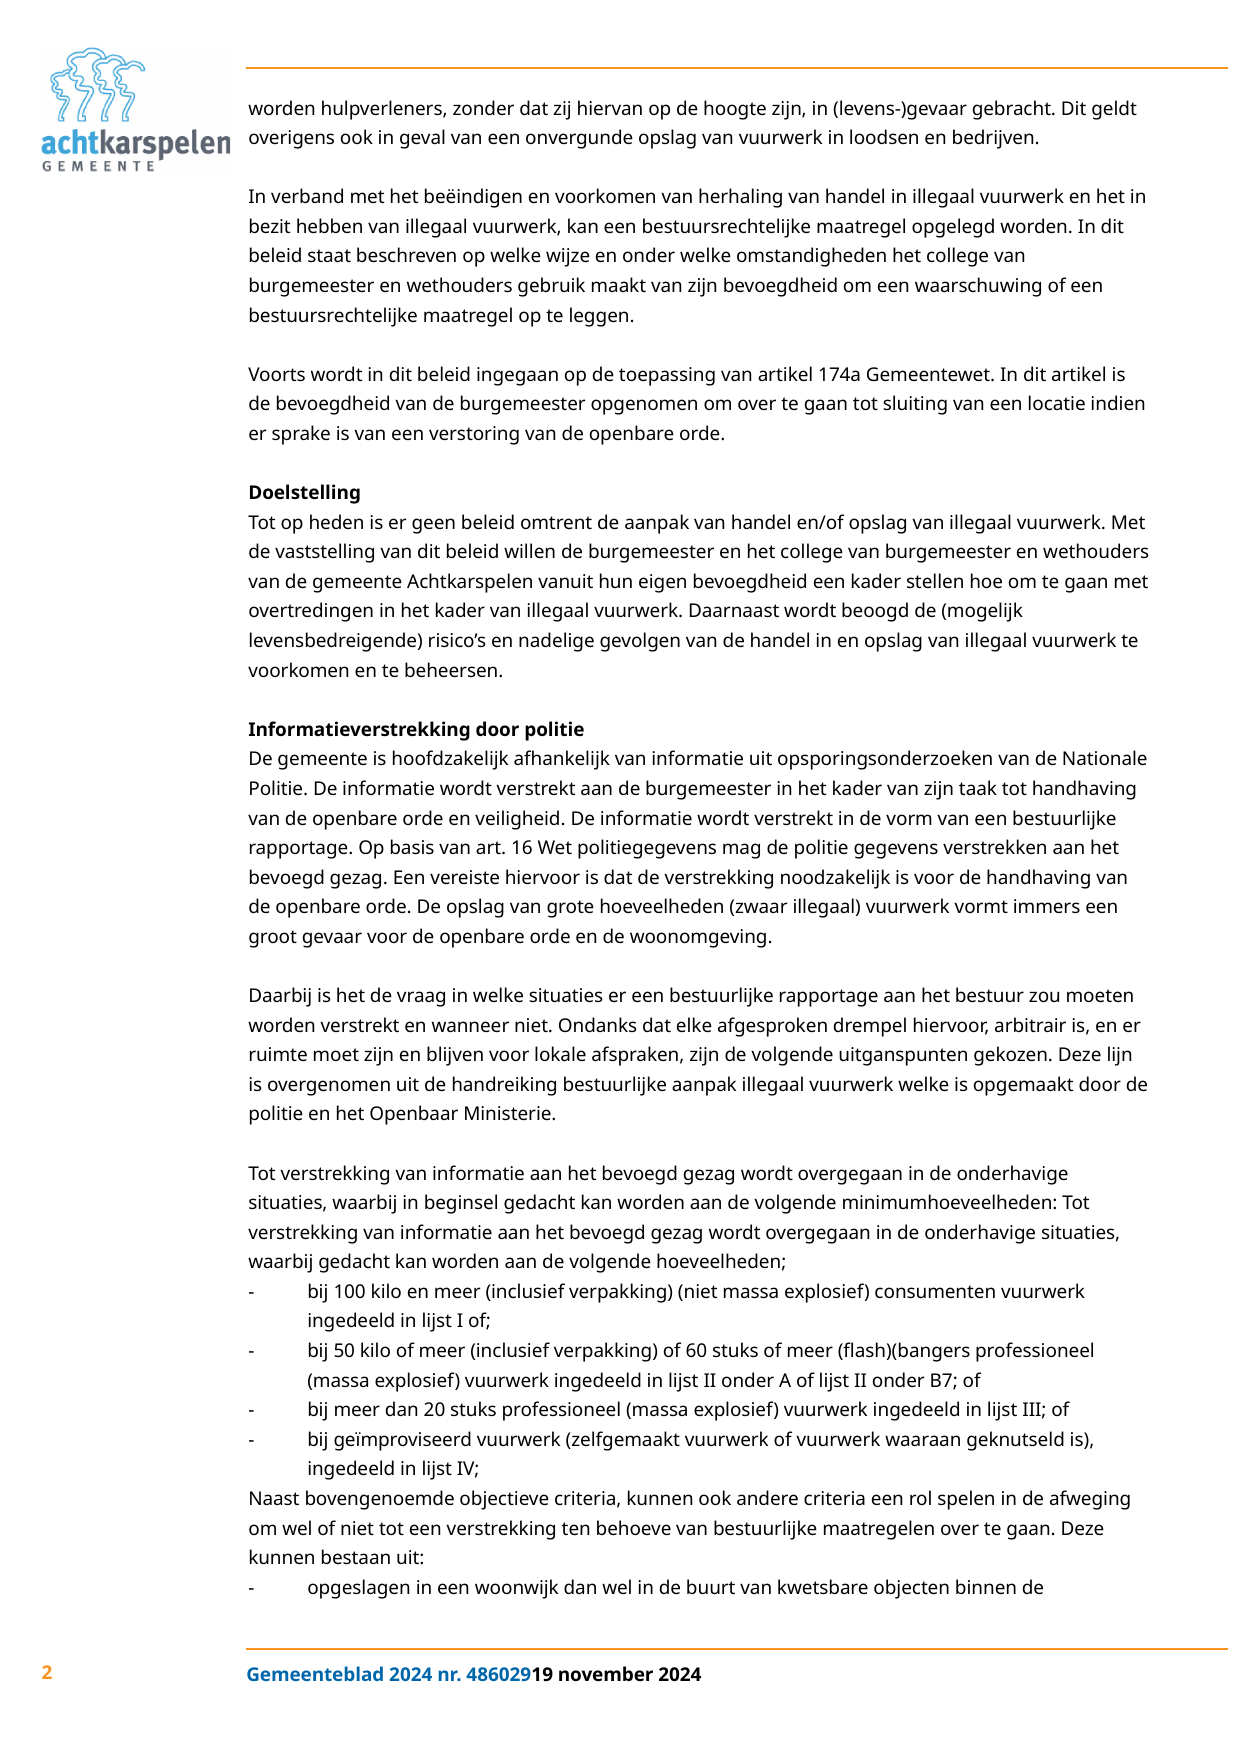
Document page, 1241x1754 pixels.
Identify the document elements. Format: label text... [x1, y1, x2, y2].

list opgeslagen in een woonwijk dan wel in de buurt van kwetsbare objecten binnen de [248, 1574, 1152, 1600]
picture [41, 47, 231, 172]
text worden hulpverleners, zonder dat zij hiervan op de hoogte zijn, in (levens-)gevaar gebracht. Dit geldt overigens ook in geval van een onvergunde opslag van vuurwerk in loodsen en bedrijven. [248, 95, 1152, 150]
text Informatieverstrekking door politie [248, 716, 1152, 742]
list bij 100 kilo en meer (inclusief verpakking) (niet massa explosief) consumenten vuurwerk ingedeeld in lijst I of; [248, 1278, 1152, 1333]
text De gemeente is hoofdzakelijk afhankelijk van informatie uit opsporingsonderzoeken van de Nationale Politie. De informatie wordt verstrekt aan de burgemeester in het kader van zijn taak tot handhaving van de openbare orde en veiligheid. De informatie wordt verstrekt in de vorm van een bestuurlijke rapportage. Op basis van art. 16 Wet politiegegevens mag de politie gegevens verstrekken aan het bevoegd gezag. Een vereiste hiervoor is dat de verstrekking noodzakelijk is voor de handhaving van de openbare orde. De opslag van grote hoeveelheden (zwaar illegaal) vuurwerk vormt immers een groot gevaar voor de openbare orde en de woonomgeving. [248, 746, 1152, 949]
list bij meer dan 20 stuks professioneel (massa explosief) vuurwerk ingedeeld in lijst III; of [248, 1396, 1152, 1422]
text In verband met het beëindigen en voorkomen van herhaling van handel in illegaal vuurwerk en het in bezit hebben van illegaal vuurwerk, kan een bestuursrechtelijke maatregel opgelegd worden. In dit beleid staat beschreven op welke wijze en onder welke omstandigheden het college van burgemeester en wethouders gebruik maakt van zijn bevoegdheid om een waarschuwing of een bestuursrechtelijke maatregel op te leggen. [248, 183, 1152, 328]
text Tot verstrekking van informatie aan het bevoegd gezag wordt overgegaan in de onderhavige situaties, waarbij in beginsel gedacht kan worden aan de volgende minimumhoeveelheden: Tot verstrekking van informatie aan het bevoegd gezag wordt overgegaan in de onderhavige situaties, waarbij gedacht kan worden aan de volgende hoeveelheden; [248, 1160, 1152, 1274]
text Doelstelling [248, 479, 1152, 505]
text Tot op heden is er geen beleid omtrent de aanpak van handel en/of opslag van illegaal vuurwerk. Met de vaststelling van dit beleid willen de burgemeester en het college van burgemeester en wethouders van de gemeente Achtkarspelen vanuit hun eigen bevoegdheid een kader stellen hoe om te gaan met overtredingen in het kader van illegaal vuurwerk. Daarnaast wordt beoogd de (mogelijk levensbedreigende) risico’s en nadelige gevolgen van de handel in en opslag van illegaal vuurwerk te voorkomen en te beheersen. [248, 509, 1152, 683]
text Voorts wordt in dit beleid ingegaan op de toepassing van artikel 174a Gemeentewet. In dit artikel is de bevoegdheid van de burgemeester opgenomen om over te gaan tot sluiting van een locatie indien er sprake is van een verstoring van de openbare orde. [248, 361, 1152, 446]
text Daarbij is het de vraag in welke situaties er een bestuurlijke rapportage aan het bestuur zou moeten worden verstrekt en wanneer niet. Ondanks dat elke afgesproken drempel hiervoor, arbitrair is, en er ruimte moet zijn en blijven voor lokale afspraken, zijn de volgende uitganspunten gekozen. Deze lijn is overgenomen uit de handreiking bestuurlijke aanpak illegaal vuurwerk welke is opgemaakt door de politie en het Openbaar Ministerie. [248, 982, 1152, 1126]
list bij 50 kilo of meer (inclusief verpakking) of 60 stuks of meer (flash)(bangers professioneel (massa explosief) vuurwerk ingedeeld in lijst II onder A of lijst II onder B7; of [248, 1337, 1152, 1393]
text Naast bovengenoemde objectieve criteria, kunnen ook andere criteria een rol spelen in de afweging om wel of niet tot een verstrekking ten behoeve van bestuurlijke maatregelen over te gaan. Deze kunnen bestaan uit: [248, 1485, 1152, 1570]
list bij geïmproviseerd vuurwerk (zelfgemaakt vuurwerk of vuurwerk waaraan geknutseld is), ingedeeld in lijst IV; [248, 1426, 1152, 1481]
